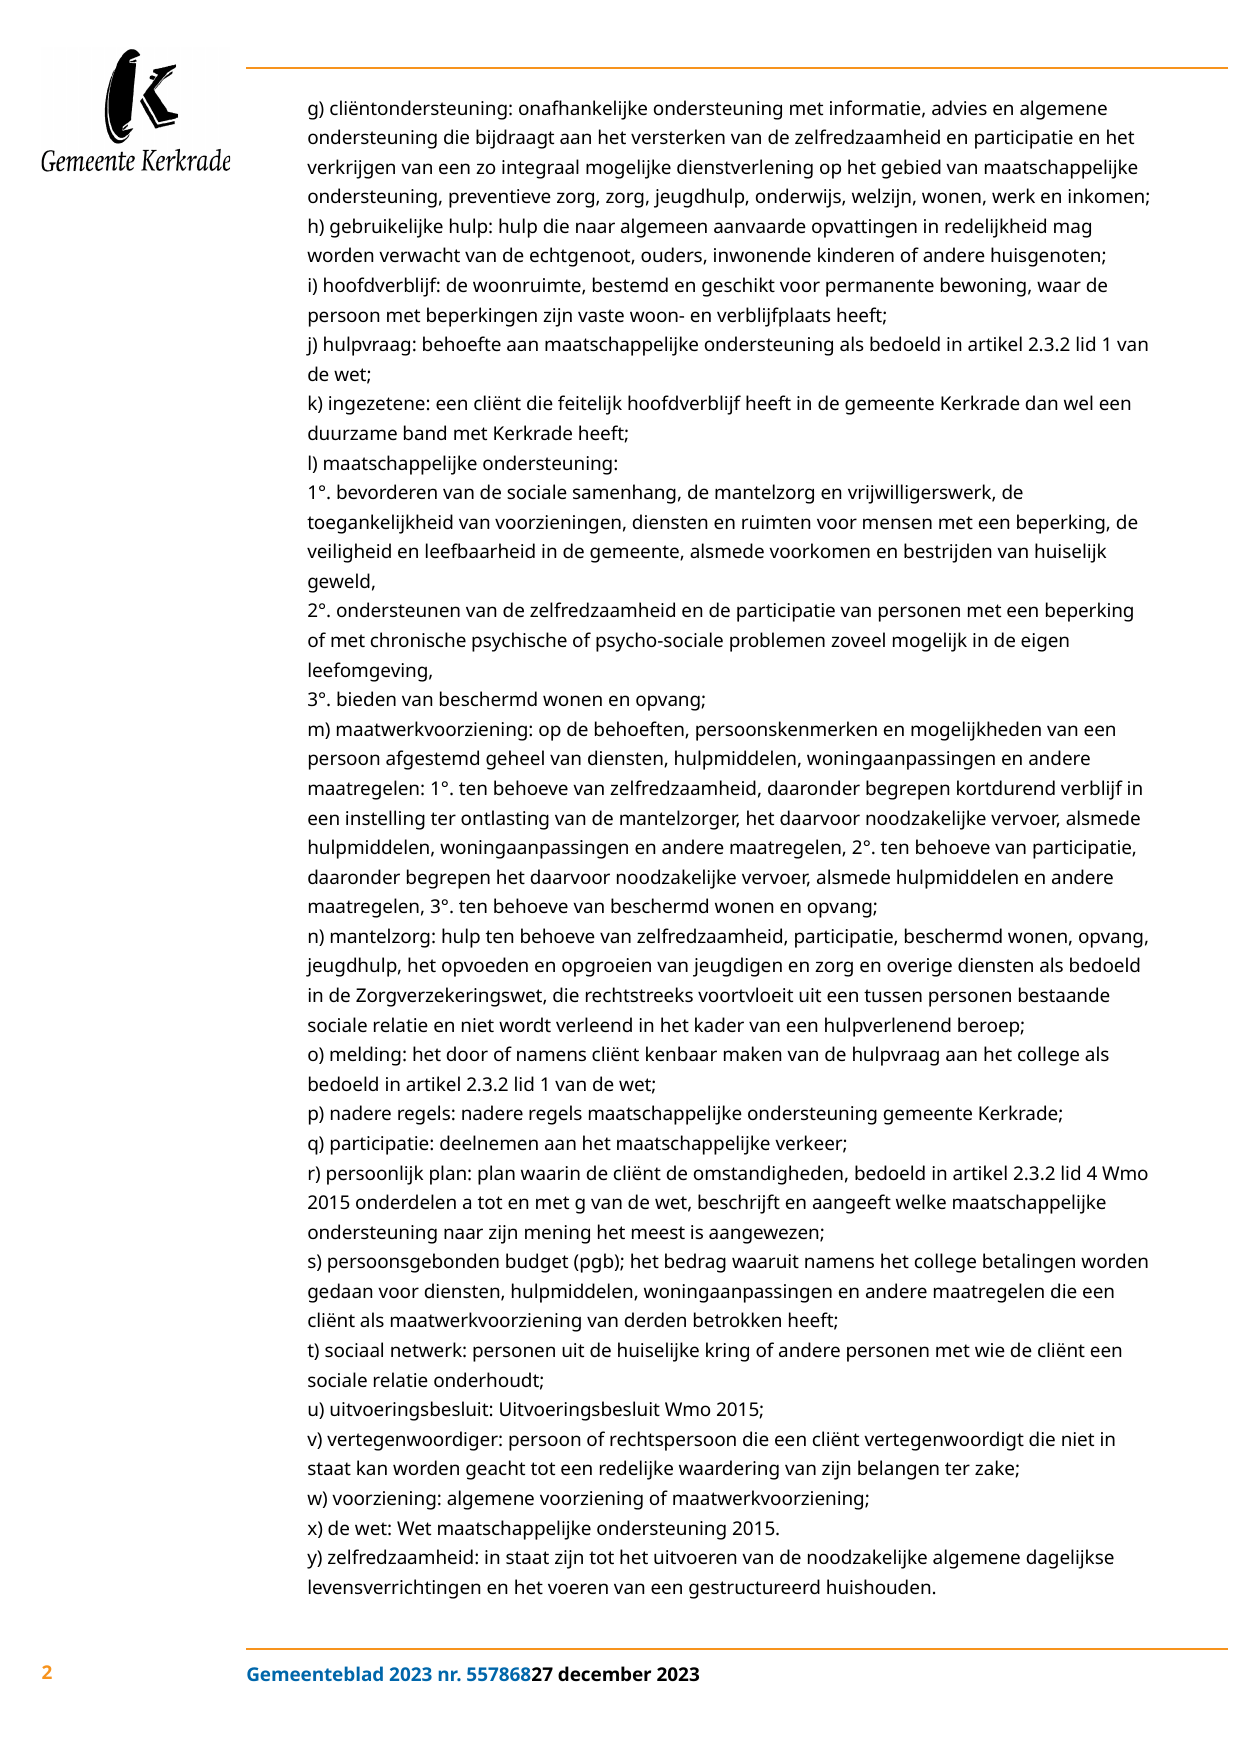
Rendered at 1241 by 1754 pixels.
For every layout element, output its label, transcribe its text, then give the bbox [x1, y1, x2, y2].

list w) voorziening: algemene voorziening of maatwerkvoorziening; [248, 1485, 1152, 1511]
list 1°. bevorderen van de sociale samenhang, de mantelzorg en vrijwilligerswerk, de toegankelijkheid van voorzieningen, diensten en ruimten voor mensen met een beperking, de veiligheid en leefbaarheid in de gemeente, alsmede voorkomen en bestrijden van huiselijk geweld, [248, 479, 1152, 594]
list 2°. ondersteunen van de zelfredzaamheid en de participatie van personen met een beperking of met chronische psychische of psycho-sociale problemen zoveel mogelijk in de eigen leefomgeving, [248, 598, 1152, 683]
list i) hoofdverblijf: de woonruimte, bestemd en geschikt voor permanente bewoning, waar de persoon met beperkingen zijn vaste woon- en verblijfplaats heeft; [248, 272, 1152, 328]
list l) maatschappelijke ondersteuning: [248, 450, 1152, 476]
list j) hulpvraag: behoefte aan maatschappelijke ondersteuning als bedoeld in artikel 2.3.2 lid 1 van de wet; [248, 331, 1152, 387]
list o) melding: het door of namens cliënt kenbaar maken van de hulpvraag aan het college als bedoeld in artikel 2.3.2 lid 1 van de wet; [248, 1041, 1152, 1097]
list s) persoonsgebonden budget (pgb); het bedrag waaruit namens het college betalingen worden gedaan voor diensten, hulpmiddelen, woningaanpassingen en andere maatregelen die een cliënt als maatwerkvoorziening van derden betrokken heeft; [248, 1248, 1152, 1333]
list x) de wet: Wet maatschappelijke ondersteuning 2015. [248, 1515, 1152, 1541]
list m) maatwerkvoorziening: op de behoeften, persoonskenmerken en mogelijkheden van een persoon afgestemd geheel van diensten, hulpmiddelen, woningaanpassingen en andere maatregelen: 1°. ten behoeve van zelfredzaamheid, daaronder begrepen kortdurend verblijf in een instelling ter ontlasting van de mantelzorger, het daarvoor noodzakelijke vervoer, alsmede hulpmiddelen, woningaanpassingen en andere maatregelen, 2°. ten behoeve van participatie, daaronder begrepen het daarvoor noodzakelijke vervoer, alsmede hulpmiddelen en andere maatregelen, 3°. ten behoeve van beschermd wonen en opvang; [248, 716, 1152, 919]
list h) gebruikelijke hulp: hulp die naar algemeen aanvaarde opvattingen in redelijkheid mag worden verwacht van de echtgenoot, ouders, inwonende kinderen of andere huisgenoten; [248, 213, 1152, 268]
list n) mantelzorg: hulp ten behoeve van zelfredzaamheid, participatie, beschermd wonen, opvang, jeugdhulp, het opvoeden en opgroeien van jeugdigen en zorg en overige diensten als bedoeld in de Zorgverzekeringswet, die rechtstreeks voortvloeit uit een tussen personen bestaande sociale relatie en niet wordt verleend in het kader van een hulpverlenend beroep; [248, 923, 1152, 1038]
list r) persoonlijk plan: plan waarin de cliënt de omstandigheden, bedoeld in artikel 2.3.2 lid 4 Wmo 2015 onderdelen a tot en met g van de wet, beschrijft en aangeeft welke maatschappelijke ondersteuning naar zijn mening het meest is aangewezen; [248, 1160, 1152, 1245]
list k) ingezetene: een cliënt die feitelijk hoofdverblijf heeft in de gemeente Kerkrade dan wel een duurzame band met Kerkrade heeft; [248, 391, 1152, 446]
list u) uitvoeringsbesluit: Uitvoeringsbesluit Wmo 2015; [248, 1396, 1152, 1422]
list q) participatie: deelnemen aan het maatschappelijke verkeer; [248, 1130, 1152, 1156]
list p) nadere regels: nadere regels maatschappelijke ondersteuning gemeente Kerkrade; [248, 1101, 1152, 1126]
picture [41, 47, 231, 172]
list t) sociaal netwerk: personen uit de huiselijke kring of andere personen met wie de cliёnt een sociale relatie onderhoudt; [248, 1337, 1152, 1393]
list v) vertegenwoordiger: persoon of rechtspersoon die een cliënt vertegenwoordigt die niet in staat kan worden geacht tot een redelijke waardering van zijn belangen ter zake; [248, 1426, 1152, 1481]
list 3°. bieden van beschermd wonen en opvang; [248, 686, 1152, 712]
list y) zelfredzaamheid: in staat zijn tot het uitvoeren van de noodzakelijke algemene dagelijkse levensverrichtingen en het voeren van een gestructureerd huishouden. [248, 1544, 1152, 1600]
list g) cliёntondersteuning: onafhankelijke ondersteuning met informatie, advies en algemene ondersteuning die bijdraagt aan het versterken van de zelfredzaamheid en participatie en het verkrijgen van een zo integraal mogelijke dienstverlening op het gebied van maatschappelijke ondersteuning, preventieve zorg, zorg, jeugdhulp, onderwijs, welzijn, wonen, werk en inkomen; [248, 95, 1152, 209]
